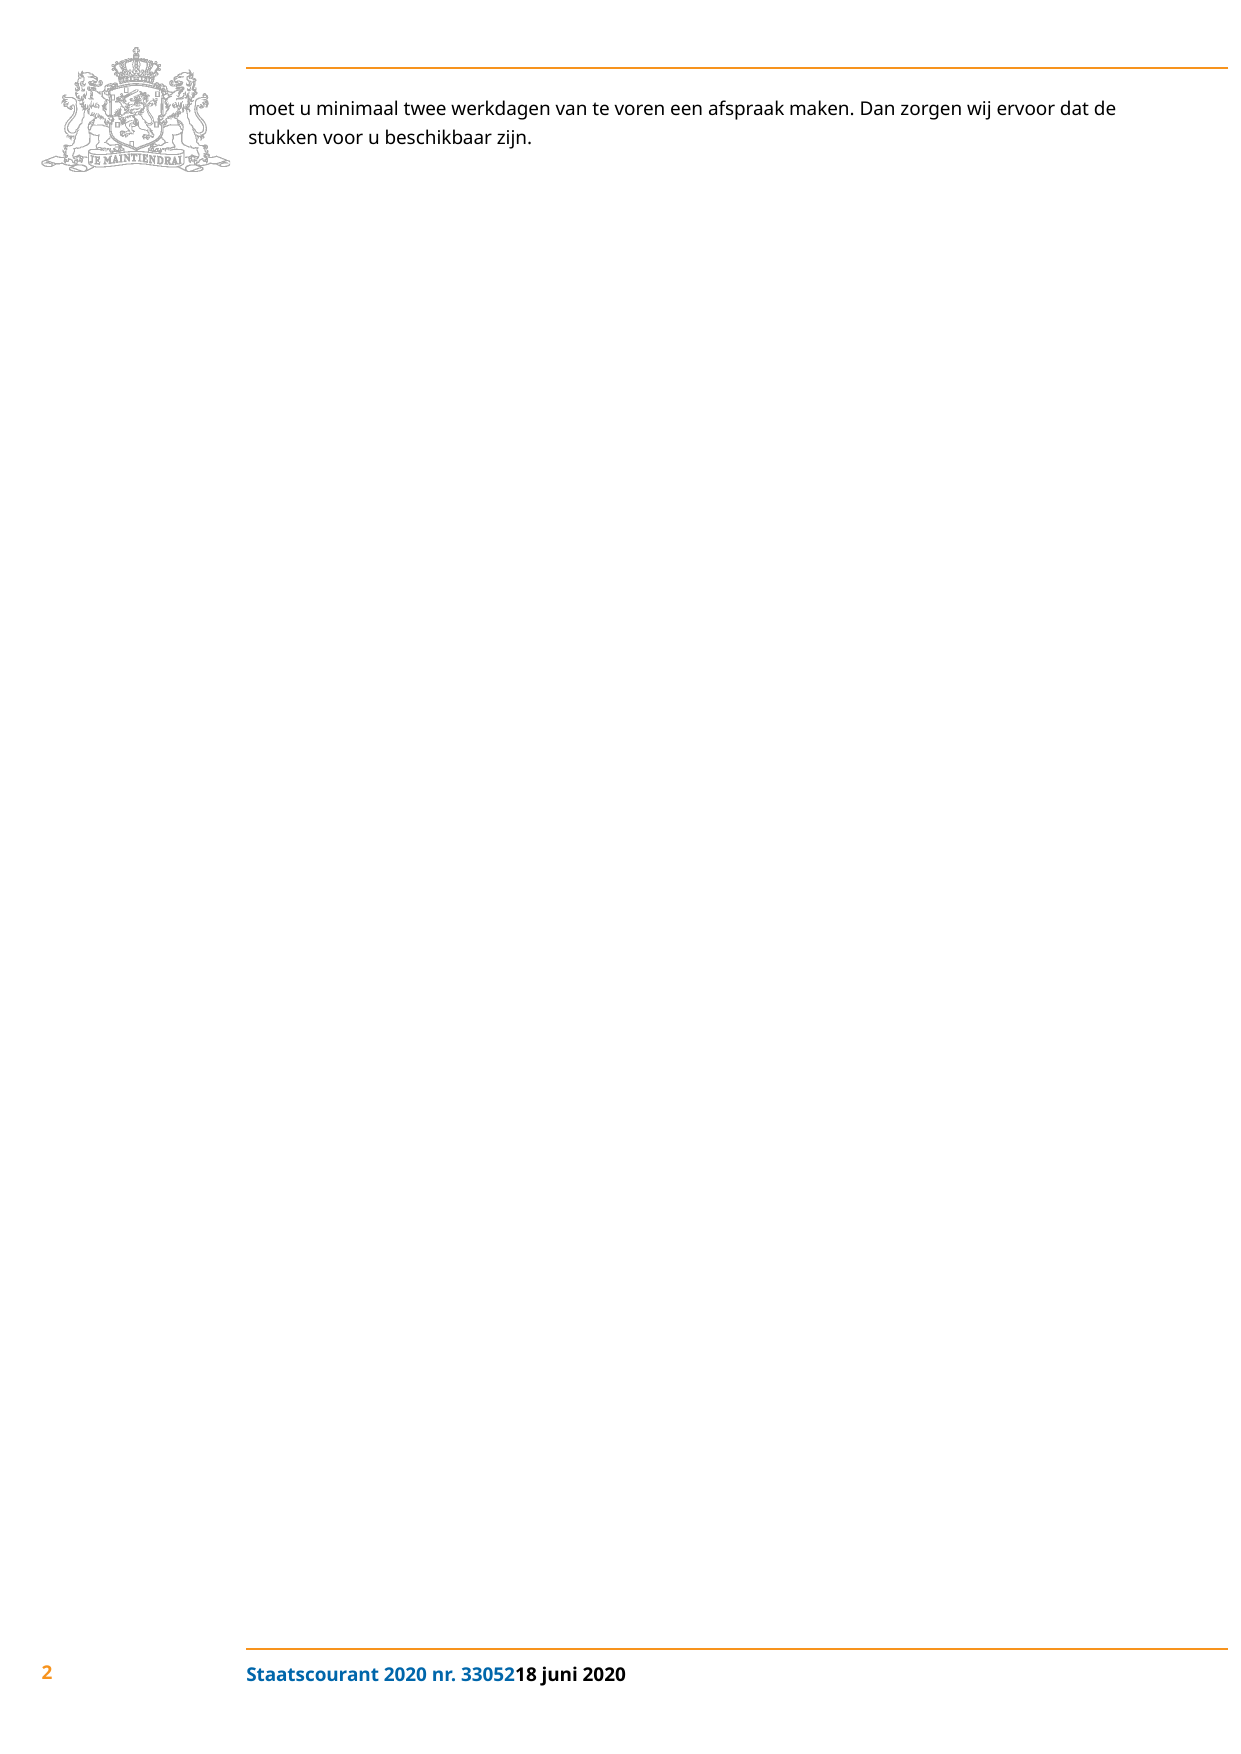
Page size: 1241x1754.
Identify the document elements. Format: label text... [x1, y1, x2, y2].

text moet u minimaal twee werkdagen van te voren een afspraak maken. Dan zorgen wij ervoor dat de stukken voor u beschikbaar zijn. [248, 95, 1152, 150]
picture [41, 47, 231, 172]
